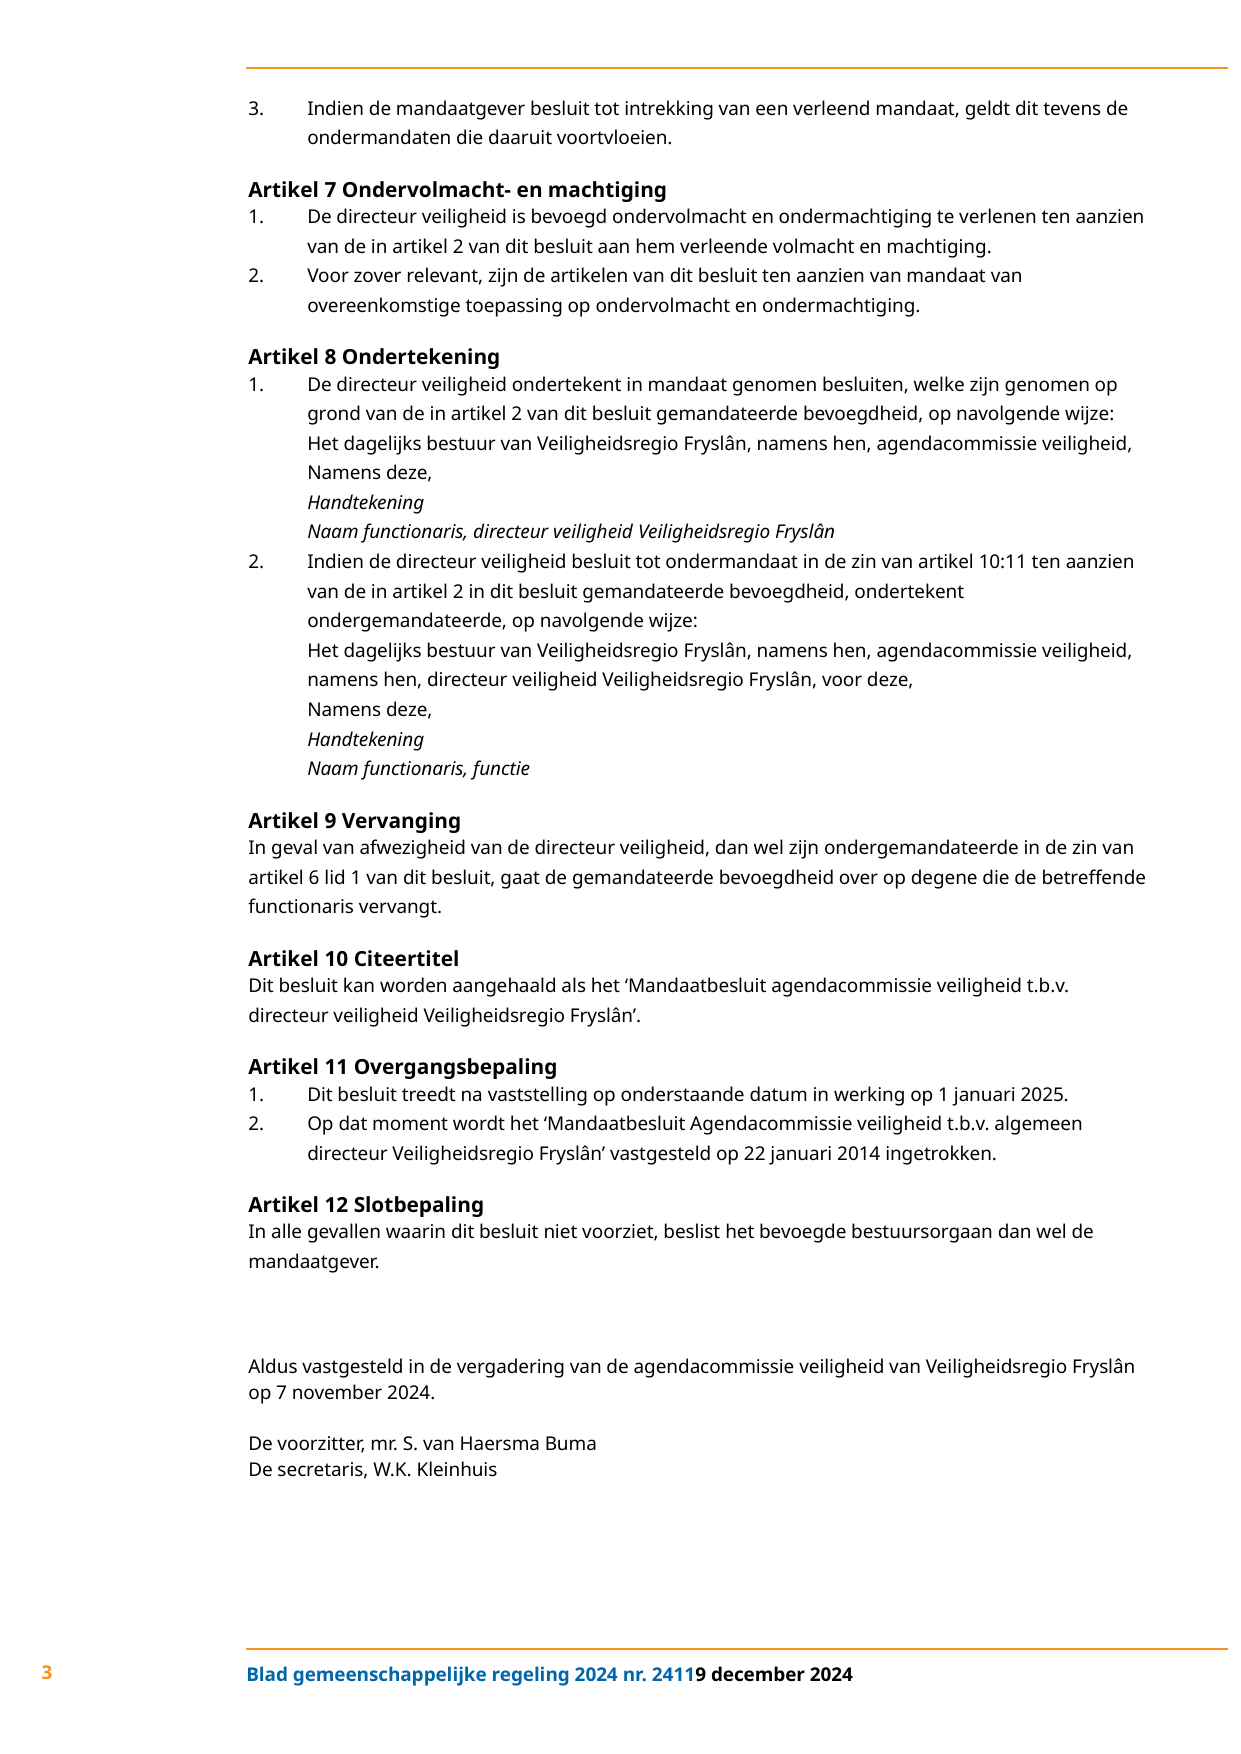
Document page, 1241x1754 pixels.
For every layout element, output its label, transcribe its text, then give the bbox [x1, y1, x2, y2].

text De voorzitter, mr. S. van Haersma Buma [248, 1430, 1152, 1456]
list Handtekening [248, 726, 1152, 752]
list De directeur veiligheid is bevoegd ondervolmacht en ondermachtiging te verlenen ten aanzien van de in artikel 2 van dit besluit aan hem verleende volmacht en machtiging. [248, 203, 1152, 258]
text In geval van afwezigheid van de directeur veiligheid, dan wel zijn ondergemandateerde in de zin van artikel 6 lid 1 van dit besluit, gaat de gemandateerde bevoegdheid over op degene die de betreffende functionaris vervangt. [248, 834, 1152, 919]
list Dit besluit treedt na vaststelling op onderstaande datum in werking op 1 januari 2025. [248, 1081, 1152, 1106]
text Artikel 7 Ondervolmacht- en machtiging [248, 175, 1152, 203]
list Naam functionaris, directeur veiligheid Veiligheidsregio Fryslân [248, 519, 1152, 544]
list Indien de mandaatgever besluit tot intrekking van een verleend mandaat, geldt dit tevens de ondermandaten die daaruit voortvloeien. [248, 95, 1152, 150]
list Indien de directeur veiligheid besluit tot ondermandaat in de zin van artikel 10:11 ten aanzien van de in artikel 2 in dit besluit gemandateerde bevoegdheid, ondertekent ondergemandateerde, op navolgende wijze: [248, 548, 1152, 633]
text De secretaris, W.K. Kleinhuis [248, 1456, 1152, 1482]
text Artikel 12 Slotbepaling [248, 1190, 1152, 1219]
text Artikel 8 Ondertekening [248, 342, 1152, 371]
list De directeur veiligheid ondertekent in mandaat genomen besluiten, welke zijn genomen op grond van de in artikel 2 van dit besluit gemandateerde bevoegdheid, op navolgende wijze: [248, 371, 1152, 426]
list Naam functionaris, functie [248, 755, 1152, 781]
text Artikel 11 Overgangsbepaling [248, 1052, 1152, 1081]
list Het dagelijks bestuur van Veiligheidsregio Fryslân, namens hen, agendacommissie veiligheid, [248, 430, 1152, 456]
list Handtekening [248, 489, 1152, 515]
list Namens deze, [248, 696, 1152, 722]
list Op dat moment wordt het ‘Mandaatbesluit Agendacommissie veiligheid t.b.v. algemeen directeur Veiligheidsregio Fryslân’ vastgesteld op 22 januari 2014 ingetrokken. [248, 1110, 1152, 1166]
text Artikel 10 Citeertitel [248, 944, 1152, 972]
text Aldus vastgesteld in de vergadering van de agendacommissie veiligheid van Veiligheidsregio Fryslân op 7 november 2024. [248, 1353, 1152, 1404]
text In alle gevallen waarin dit besluit niet voorziet, beslist het bevoegde bestuursorgaan dan wel de mandaatgever. [248, 1219, 1152, 1274]
text Artikel 9 Vervanging [248, 806, 1152, 834]
text Dit besluit kan worden aangehaald als het ‘Mandaatbesluit agendacommissie veiligheid t.b.v. directeur veiligheid Veiligheidsregio Fryslân’. [248, 972, 1152, 1028]
picture [41, 47, 231, 172]
list Namens deze, [248, 459, 1152, 485]
list Het dagelijks bestuur van Veiligheidsregio Fryslân, namens hen, agendacommissie veiligheid, namens hen, directeur veiligheid Veiligheidsregio Fryslân, voor deze, [248, 637, 1152, 692]
list Voor zover relevant, zijn de artikelen van dit besluit ten aanzien van mandaat van overeenkomstige toepassing op ondervolmacht en ondermachtiging. [248, 262, 1152, 318]
